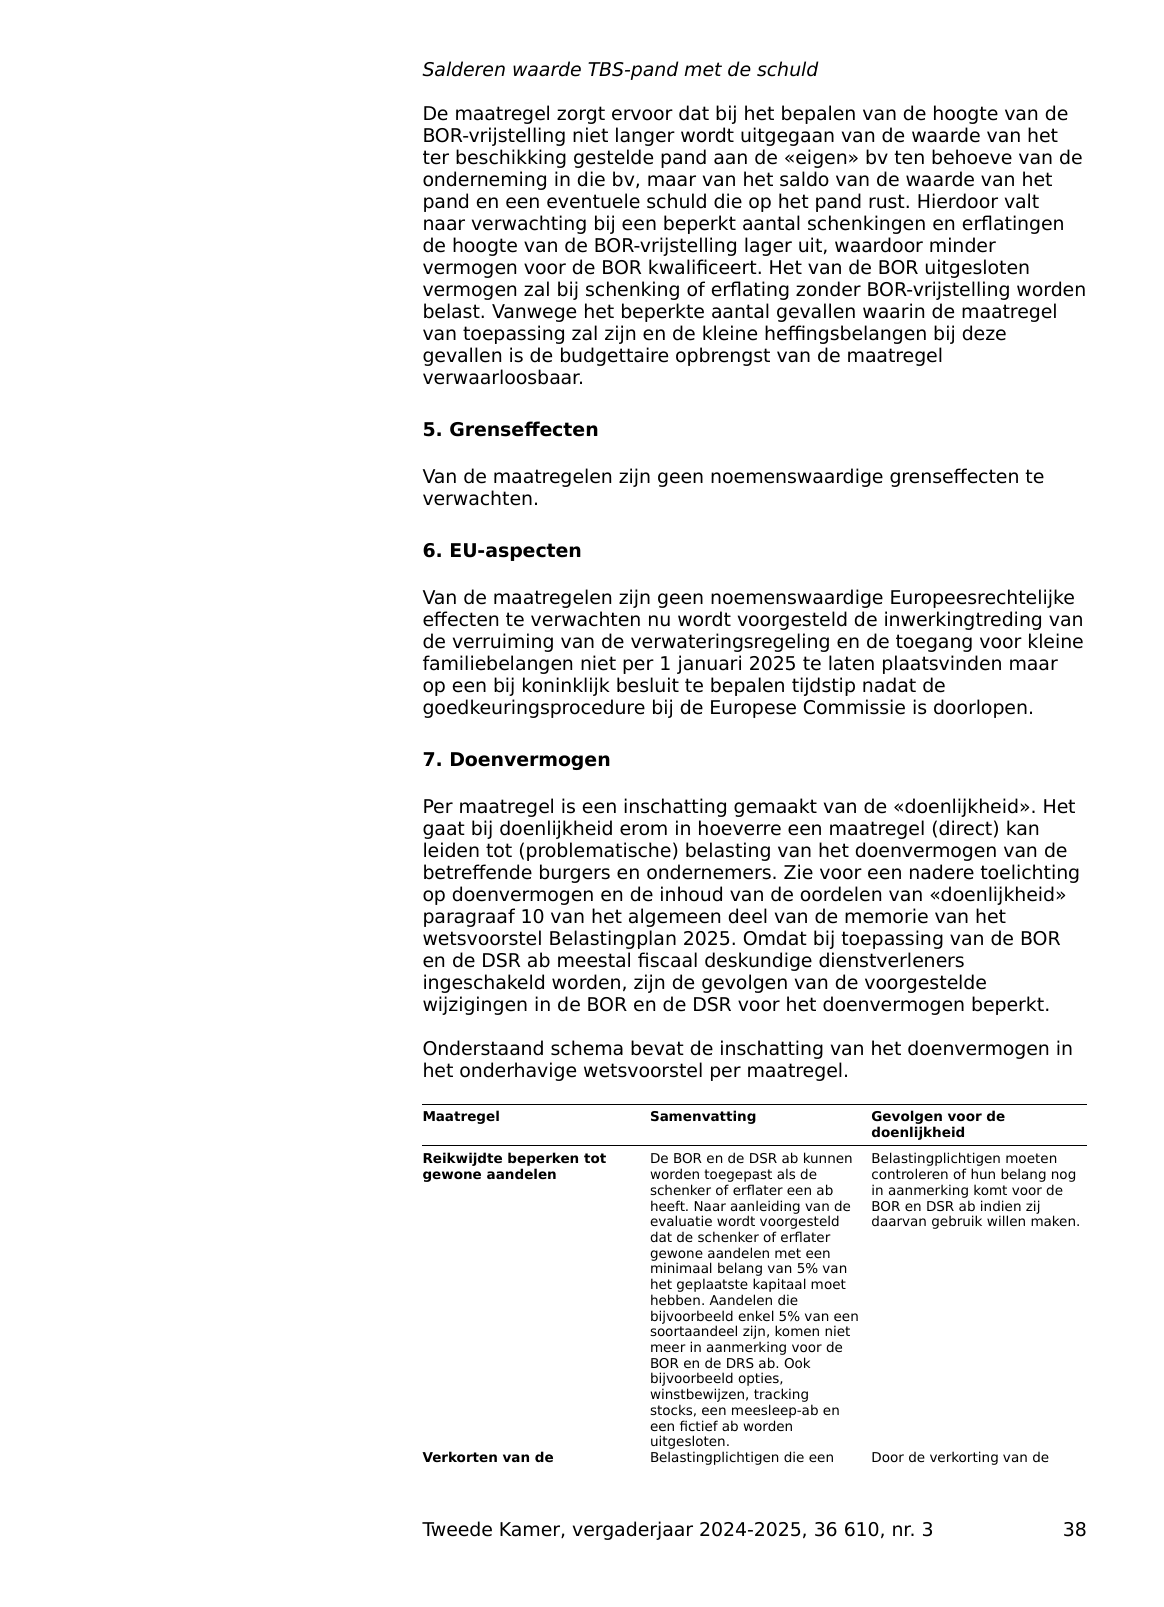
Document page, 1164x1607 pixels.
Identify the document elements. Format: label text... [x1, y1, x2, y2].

table_header Samenvatting [644, 1105, 865, 1145]
table_cell Door de verkorting van de [865, 1450, 1087, 1466]
text Onderstaand schema bevat de inschatting van het doenvermogen in het onderhavige wetsvoorstel per maatregel. [422, 1038, 1087, 1082]
text Per maatregel is een inschatting gemaakt van de «doenlijkheid». Het gaat bij doenlijkheid erom in hoeverre een maatregel (direct) kan leiden tot (problematische) belasting van het doenvermogen van de betreffende burgers en ondernemers. Zie voor een nadere toelichting op doenvermogen en de inhoud van de oordelen van «doenlijkheid» paragraaf 10 van het algemeen deel van de memorie van het wetsvoorstel Belastingplan 2025. Omdat bij toepassing van de BOR en de DSR ab meestal fiscaal deskundige dienstverleners ingeschakeld worden, zijn de gevolgen van de voorgestelde wijzigingen in de BOR en de DSR voor het doenvermogen beperkt. [422, 796, 1087, 1016]
subtitle 7. Doenvermogen [422, 749, 1087, 771]
table_cell De BOR en de DSR ab kunnen worden toegepast als de schenker of erflater een ab heeft. Naar aanleiding van de evaluatie wordt voorgesteld dat de schenker of erflater gewone aandelen met een minimaal belang van 5% van het geplaatste kapitaal moet hebben. Aandelen die bijvoorbeeld enkel 5% van een soortaandeel zijn, komen niet meer in aanmerking voor de BOR en de DRS ab. Ook bijvoorbeeld opties, winstbewijzen, tracking stocks, een meesleep-ab en een fictief ab worden uitgesloten. [644, 1146, 865, 1450]
text Van de maatregelen zijn geen noemenswaardige grenseffecten te verwachten. [422, 466, 1087, 510]
subtitle 5. Grenseffecten [422, 419, 1087, 441]
subtitle 6. EU-aspecten [422, 540, 1087, 562]
text De maatregel zorgt ervoor dat bij het bepalen van de hoogte van de BOR-vrijstelling niet langer wordt uitgegaan van de waarde van het ter beschikking gestelde pand aan de «eigen» bv ten behoeve van de onderneming in die bv, maar van het saldo van de waarde van het pand en een eventuele schuld die op het pand rust. Hierdoor valt naar verwachting bij een beperkt aantal schenkingen en erflatingen de hoogte van de BOR-vrijstelling lager uit, waardoor minder vermogen voor de BOR kwalificeert. Het van de BOR uitgesloten vermogen zal bij schenking of erflating zonder BOR-vrijstelling worden belast. Vanwege het beperkte aantal gevallen waarin de maatregel van toepassing zal zijn en de kleine heffingsbelangen bij deze gevallen is de budgettaire opbrengst van de maatregel verwaarloosbaar. [422, 103, 1087, 389]
table_cell Belastingplichtigen moeten controleren of hun belang nog in aanmerking komt voor de BOR en DSR ab indien zij daarvan gebruik willen maken. [865, 1146, 1087, 1450]
table_cell Belastingplichtigen die een [644, 1450, 865, 1466]
table_cell Verkorten van de [422, 1450, 644, 1466]
table_cell Reikwijdte beperken tot gewone aandelen [422, 1146, 644, 1450]
table_header Maatregel [422, 1105, 644, 1145]
subtitle Salderen waarde TBS-pand met de schuld [422, 59, 1087, 81]
table_header Gevolgen voor de doenlijkheid [865, 1105, 1087, 1145]
text Van de maatregelen zijn geen noemenswaardige Europeesrechtelijke effecten te verwachten nu wordt voorgesteld de inwerkingtreding van de verruiming van de verwateringsregeling en de toegang voor kleine familiebelangen niet per 1 januari 2025 te laten plaatsvinden maar op een bij koninklijk besluit te bepalen tijdstip nadat de goedkeuringsprocedure bij de Europese Commissie is doorlopen. [422, 587, 1087, 719]
